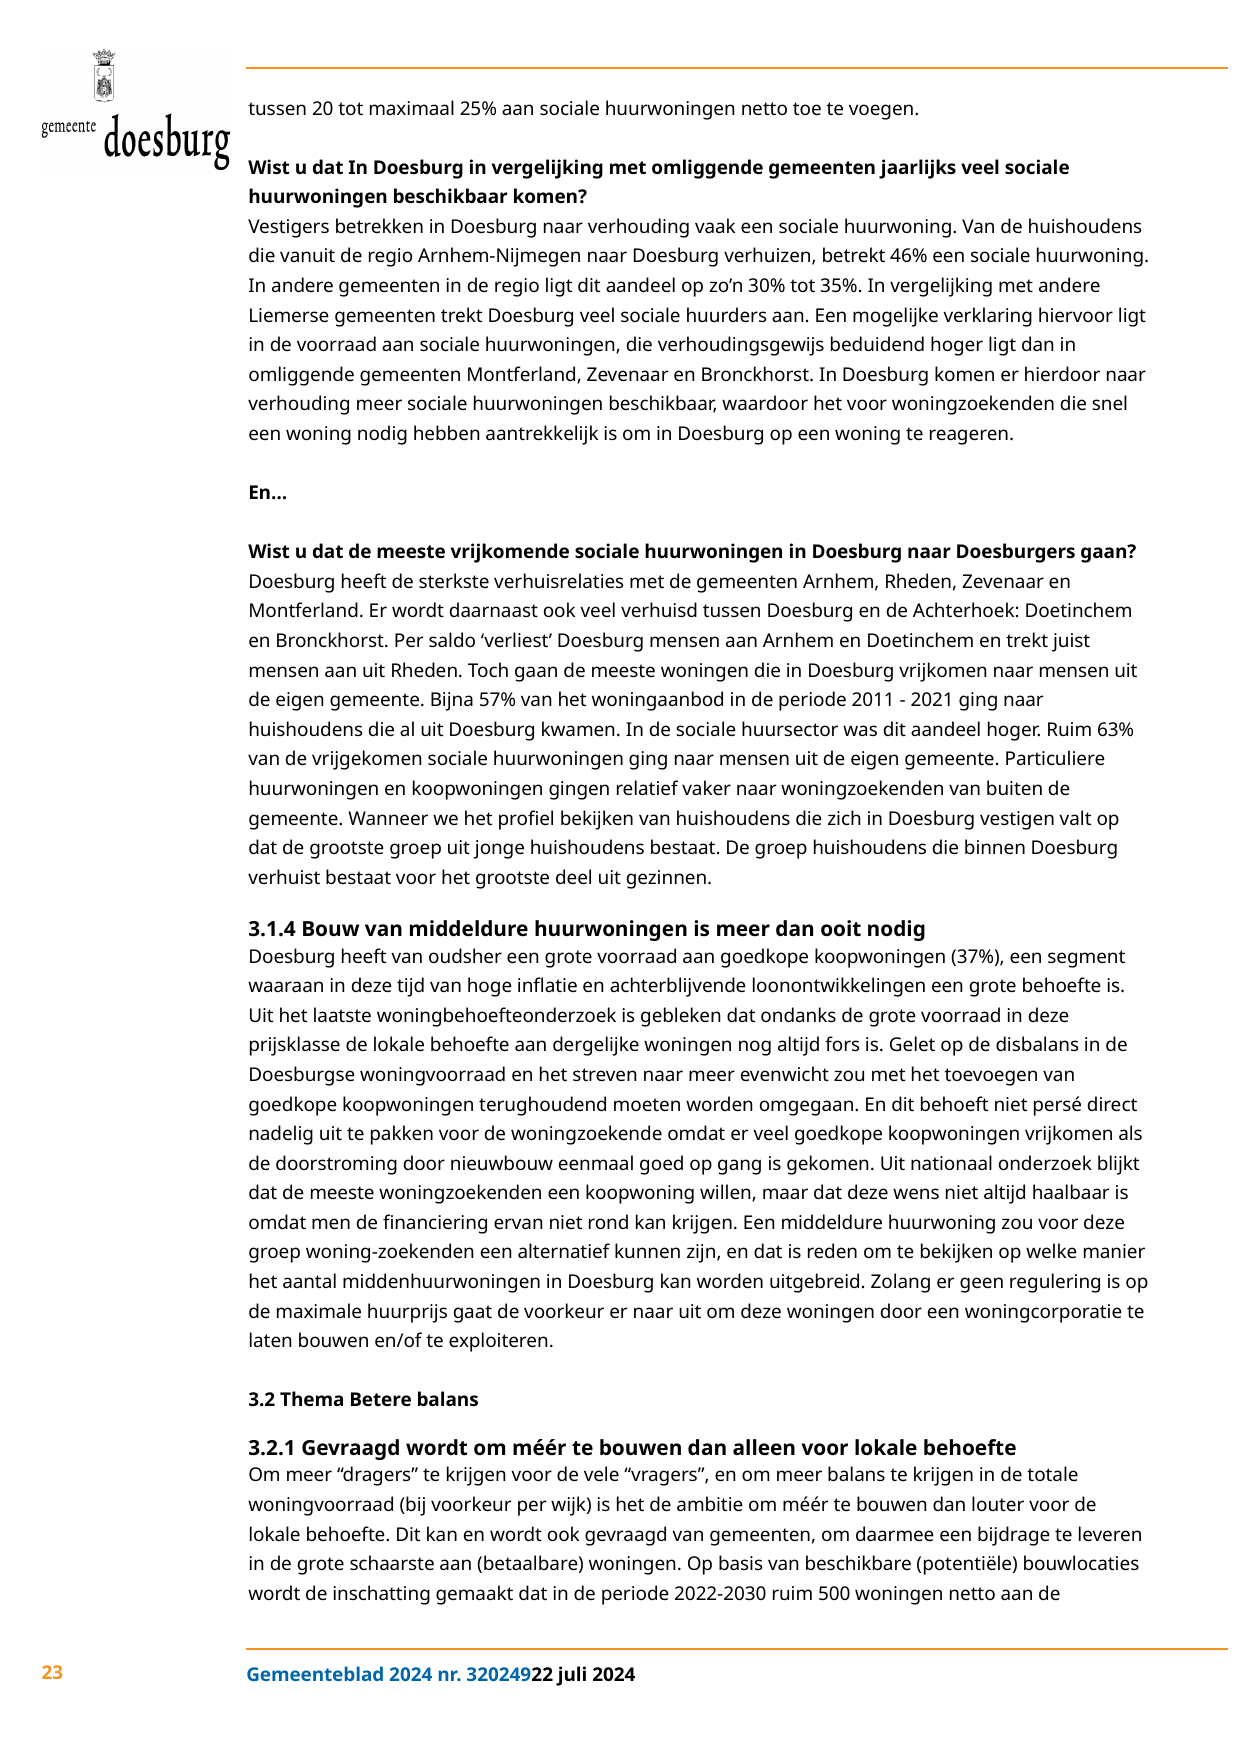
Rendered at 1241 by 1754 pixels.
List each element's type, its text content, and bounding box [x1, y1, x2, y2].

text Doesburg heeft de sterkste verhuisrelaties met de gemeenten Arnhem, Rheden, Zevenaar en Montferland. Er wordt daarnaast ook veel verhuisd tussen Doesburg en de Achterhoek: Doetinchem en Bronckhorst. Per saldo ‘verliest’ Doesburg mensen aan Arnhem en Doetinchem en trekt juist mensen aan uit Rheden. Toch gaan de meeste woningen die in Doesburg vrijkomen naar mensen uit de eigen gemeente. Bijna 57% van het woningaanbod in de periode 2011 - 2021 ging naar huishoudens die al uit Doesburg kwamen. In de sociale huursector was dit aandeel hoger. Ruim 63% van de vrijgekomen sociale huurwoningen ging naar mensen uit de eigen gemeente. Particuliere huurwoningen en koopwoningen gingen relatief vaker naar woningzoekenden van buiten de gemeente. Wanneer we het profiel bekijken van huishoudens die zich in Doesburg vestigen valt op dat de grootste groep uit jonge huishoudens bestaat. De groep huishoudens die binnen Doesburg verhuist bestaat voor het grootste deel uit gezinnen. [248, 568, 1152, 890]
text 3.1.4 Bouw van middeldure huurwoningen is meer dan ooit nodig [248, 914, 1152, 943]
text 3.2 Thema Betere balans [248, 1387, 1152, 1412]
text Wist u dat In Doesburg in vergelijking met omliggende gemeenten jaarlijks veel sociale huurwoningen beschikbaar komen? [248, 154, 1152, 209]
text En… [248, 479, 1152, 505]
text Doesburg heeft van oudsher een grote voorraad aan goedkope koopwoningen (37%), een segment waaraan in deze tijd van hoge inflatie en achterblijvende loonontwikkelingen een grote behoefte is. Uit het laatste woningbehoefteonderzoek is gebleken dat ondanks de grote voorraad in deze prijsklasse de lokale behoefte aan dergelijke woningen nog altijd fors is. Gelet op de disbalans in de Doesburgse woningvoorraad en het streven naar meer evenwicht zou met het toevoegen van goedkope koopwoningen terughoudend moeten worden omgegaan. En dit behoeft niet persé direct nadelig uit te pakken voor de woningzoekende omdat er veel goedkope koopwoningen vrijkomen als de doorstroming door nieuwbouw eenmaal goed op gang is gekomen. Uit nationaal onderzoek blijkt dat de meeste woningzoekenden een koopwoning willen, maar dat deze wens niet altijd haalbaar is omdat men de financiering ervan niet rond kan krijgen. Een middeldure huurwoning zou voor deze groep woning-zoekenden een alternatief kunnen zijn, en dat is reden om te bekijken op welke manier het aantal middenhuurwoningen in Doesburg kan worden uitgebreid. Zolang er geen regulering is op de maximale huurprijs gaat de voorkeur er naar uit om deze woningen door een woningcorporatie te laten bouwen en/of te exploiteren. [248, 943, 1152, 1353]
picture [41, 47, 231, 172]
text Om meer “dragers” te krijgen voor de vele “vragers”, en om meer balans te krijgen in de totale woningvoorraad (bij voorkeur per wijk) is het de ambitie om méér te bouwen dan louter voor de lokale behoefte. Dit kan en wordt ook gevraagd van gemeenten, om daarmee een bijdrage te leveren in de grote schaarste aan (betaalbare) woningen. Op basis van beschikbare (potentiële) bouwlocaties wordt de inschatting gemaakt dat in de periode 2022-2030 ruim 500 woningen netto aan de [248, 1462, 1152, 1606]
text Wist u dat de meeste vrijkomende sociale huurwoningen in Doesburg naar Doesburgers gaan? [248, 538, 1152, 564]
text 3.2.1 Gevraagd wordt om méér te bouwen dan alleen voor lokale behoefte [248, 1433, 1152, 1462]
text tussen 20 tot maximaal 25% aan sociale huurwoningen netto toe te voegen. [248, 95, 1152, 121]
text Vestigers betrekken in Doesburg naar verhouding vaak een sociale huurwoning. Van de huishoudens die vanuit de regio Arnhem-Nijmegen naar Doesburg verhuizen, betrekt 46% een sociale huurwoning. In andere gemeenten in de regio ligt dit aandeel op zo’n 30% tot 35%. In vergelijking met andere Liemerse gemeenten trekt Doesburg veel sociale huurders aan. Een mogelijke verklaring hiervoor ligt in de voorraad aan sociale huurwoningen, die verhoudingsgewijs beduidend hoger ligt dan in omliggende gemeenten Montferland, Zevenaar en Bronckhorst. In Doesburg komen er hierdoor naar verhouding meer sociale huurwoningen beschikbaar, waardoor het voor woningzoekenden die snel een woning nodig hebben aantrekkelijk is om in Doesburg op een woning te reageren. [248, 213, 1152, 446]
